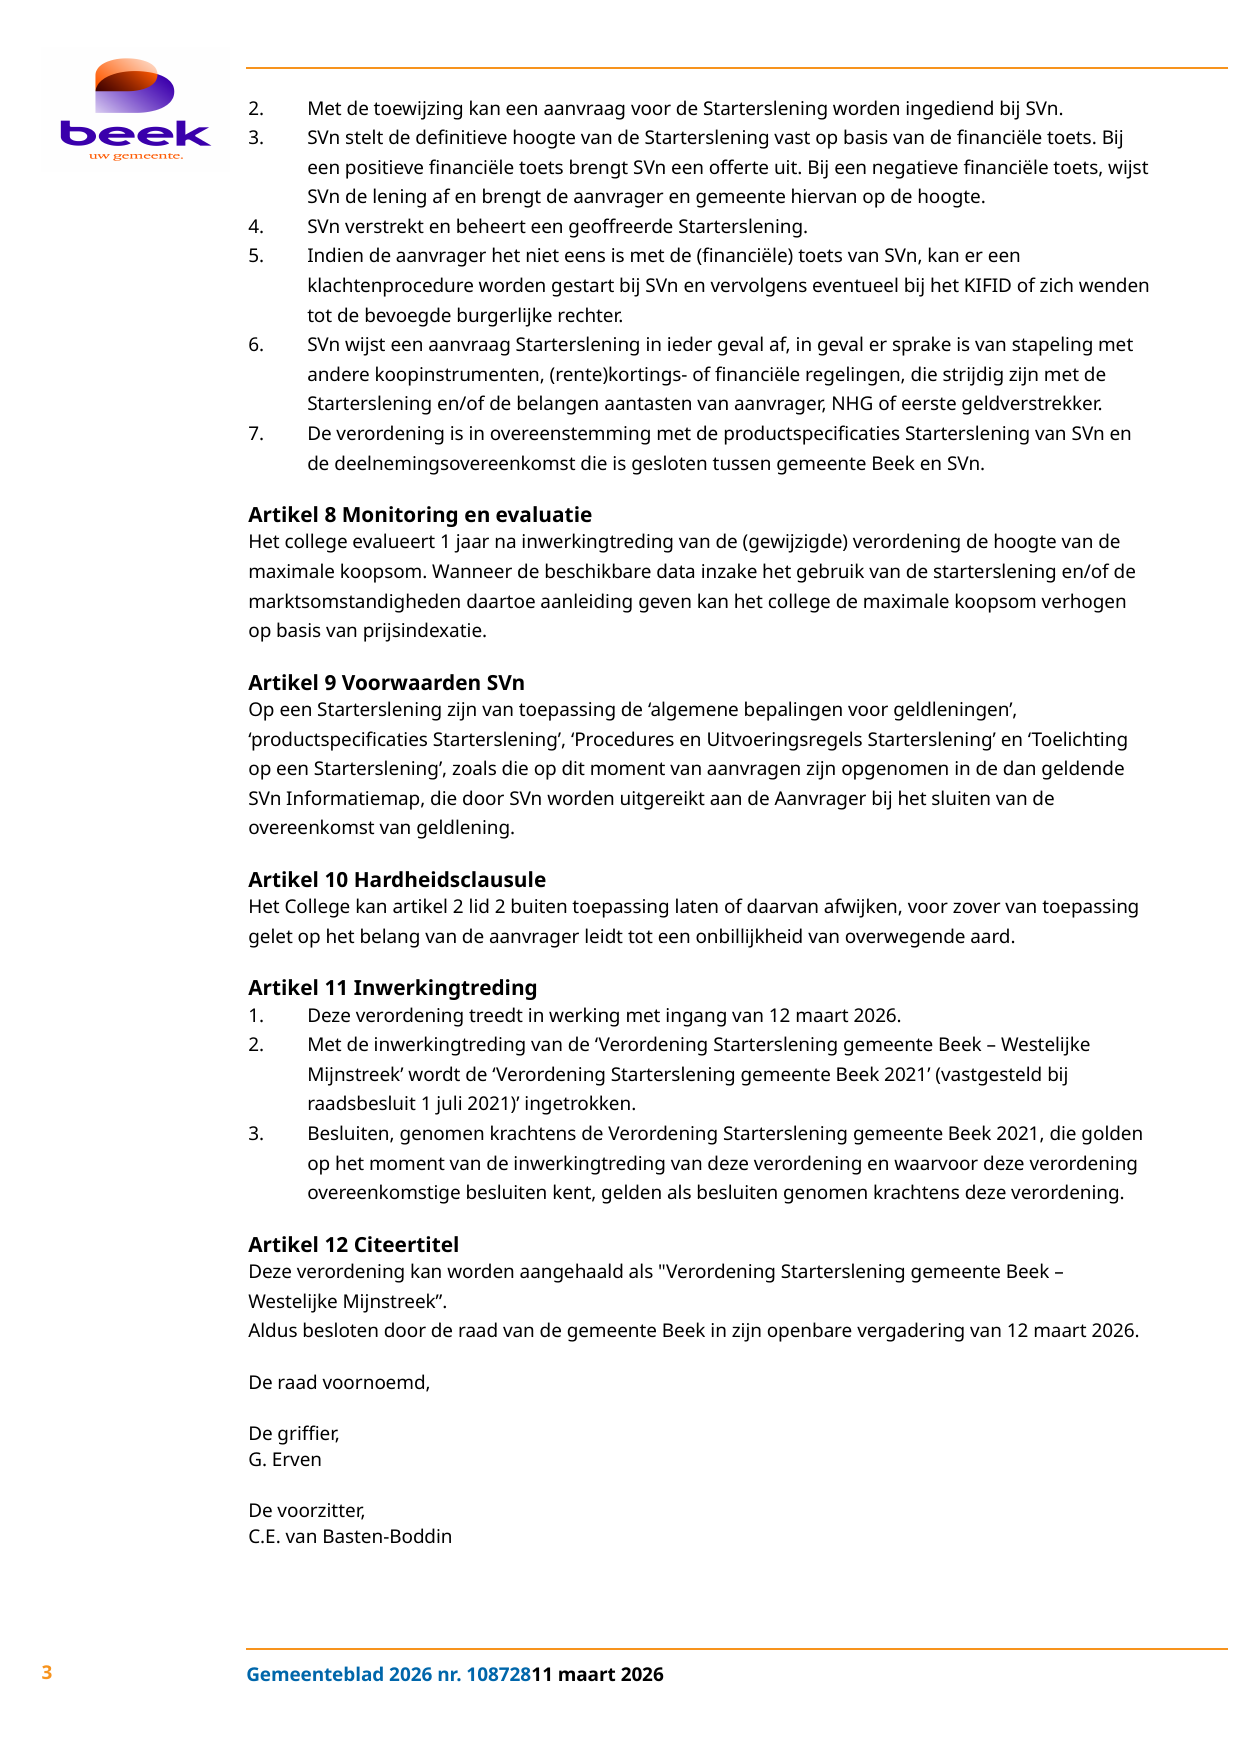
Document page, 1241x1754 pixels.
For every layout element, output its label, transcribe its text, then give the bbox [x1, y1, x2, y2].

text De raad voornoemd, [248, 1369, 1152, 1394]
text Artikel 11 Inwerkingtreding [248, 973, 1152, 1002]
text De griffier, [248, 1420, 1152, 1446]
list De verordening is in overeenstemming met de productspecificaties Starterslening van SVn en de deelnemingsovereenkomst die is gesloten tussen gemeente Beek en SVn. [248, 420, 1152, 476]
text Aldus besloten door de raad van de gemeente Beek in zijn openbare vergadering van 12 maart 2026. [248, 1317, 1152, 1343]
text Deze verordening kan worden aangehaald als "Verordening Starterslening gemeente Beek – Westelijke Mijnstreek”. [248, 1258, 1152, 1313]
list SVn stelt de definitieve hoogte van de Starterslening vast op basis van de financiële toets. Bij een positieve financiële toets brengt SVn een offerte uit. Bij een negatieve financiële toets, wijst SVn de lening af en brengt de aanvrager en gemeente hiervan op de hoogte. [248, 124, 1152, 209]
text Artikel 12 Citeertitel [248, 1230, 1152, 1258]
text Het college evalueert 1 jaar na inwerkingtreding van de (gewijzigde) verordening de hoogte van de maximale koopsom. Wanneer de beschikbare data inzake het gebruik van de starterslening en/of de marktsomstandigheden daartoe aanleiding geven kan het college de maximale koopsom verhogen op basis van prijsindexatie. [248, 529, 1152, 643]
text De voorzitter, [248, 1497, 1152, 1523]
picture [41, 47, 231, 172]
text Artikel 10 Hardheidsclausule [248, 865, 1152, 893]
text Artikel 9 Voorwaarden SVn [248, 668, 1152, 696]
list Indien de aanvrager het niet eens is met de (financiële) toets van SVn, kan er een klachtenprocedure worden gestart bij SVn en vervolgens eventueel bij het KIFID of zich wenden tot de bevoegde burgerlijke rechter. [248, 243, 1152, 328]
text Op een Starterslening zijn van toepassing de ‘algemene bepalingen voor geldleningen’, ‘productspecificaties Starterslening’, ‘Procedures en Uitvoeringsregels Starterslening’ en ‘Toelichting op een Starterslening’, zoals die op dit moment van aanvragen zijn opgenomen in de dan geldende SVn Informatiemap, die door SVn worden uitgereikt aan de Aanvrager bij het sluiten van de overeenkomst van geldlening. [248, 696, 1152, 840]
list SVn verstrekt en beheert een geoffreerde Starterslening. [248, 213, 1152, 239]
list Met de toewijzing kan een aanvraag voor de Starterslening worden ingediend bij SVn. [248, 95, 1152, 121]
list Deze verordening treedt in werking met ingang van 12 maart 2026. [248, 1002, 1152, 1028]
list SVn wijst een aanvraag Starterslening in ieder geval af, in geval er sprake is van stapeling met andere koopinstrumenten, (rente)kortings- of financiële regelingen, die strijdig zijn met de Starterslening en/of de belangen aantasten van aanvrager, NHG of eerste geldverstrekker. [248, 331, 1152, 416]
list Met de inwerkingtreding van de ‘Verordening Starterslening gemeente Beek – Westelijke Mijnstreek’ wordt de ‘Verordening Starterslening gemeente Beek 2021’ (vastgesteld bij raadsbesluit 1 juli 2021)’ ingetrokken. [248, 1031, 1152, 1116]
list Besluiten, genomen krachtens de Verordening Starterslening gemeente Beek 2021, die golden op het moment van de inwerkingtreding van deze verordening en waarvoor deze verordening overeenkomstige besluiten kent, gelden als besluiten genomen krachtens deze verordening. [248, 1120, 1152, 1205]
text G. Erven [248, 1446, 1152, 1472]
text Het College kan artikel 2 lid 2 buiten toepassing laten of daarvan afwijken, voor zover van toepassing gelet op het belang van de aanvrager leidt tot een onbillijkheid van overwegende aard. [248, 893, 1152, 949]
text Artikel 8 Monitoring en evaluatie [248, 500, 1152, 529]
text C.E. van Basten-Boddin [248, 1523, 1152, 1549]
